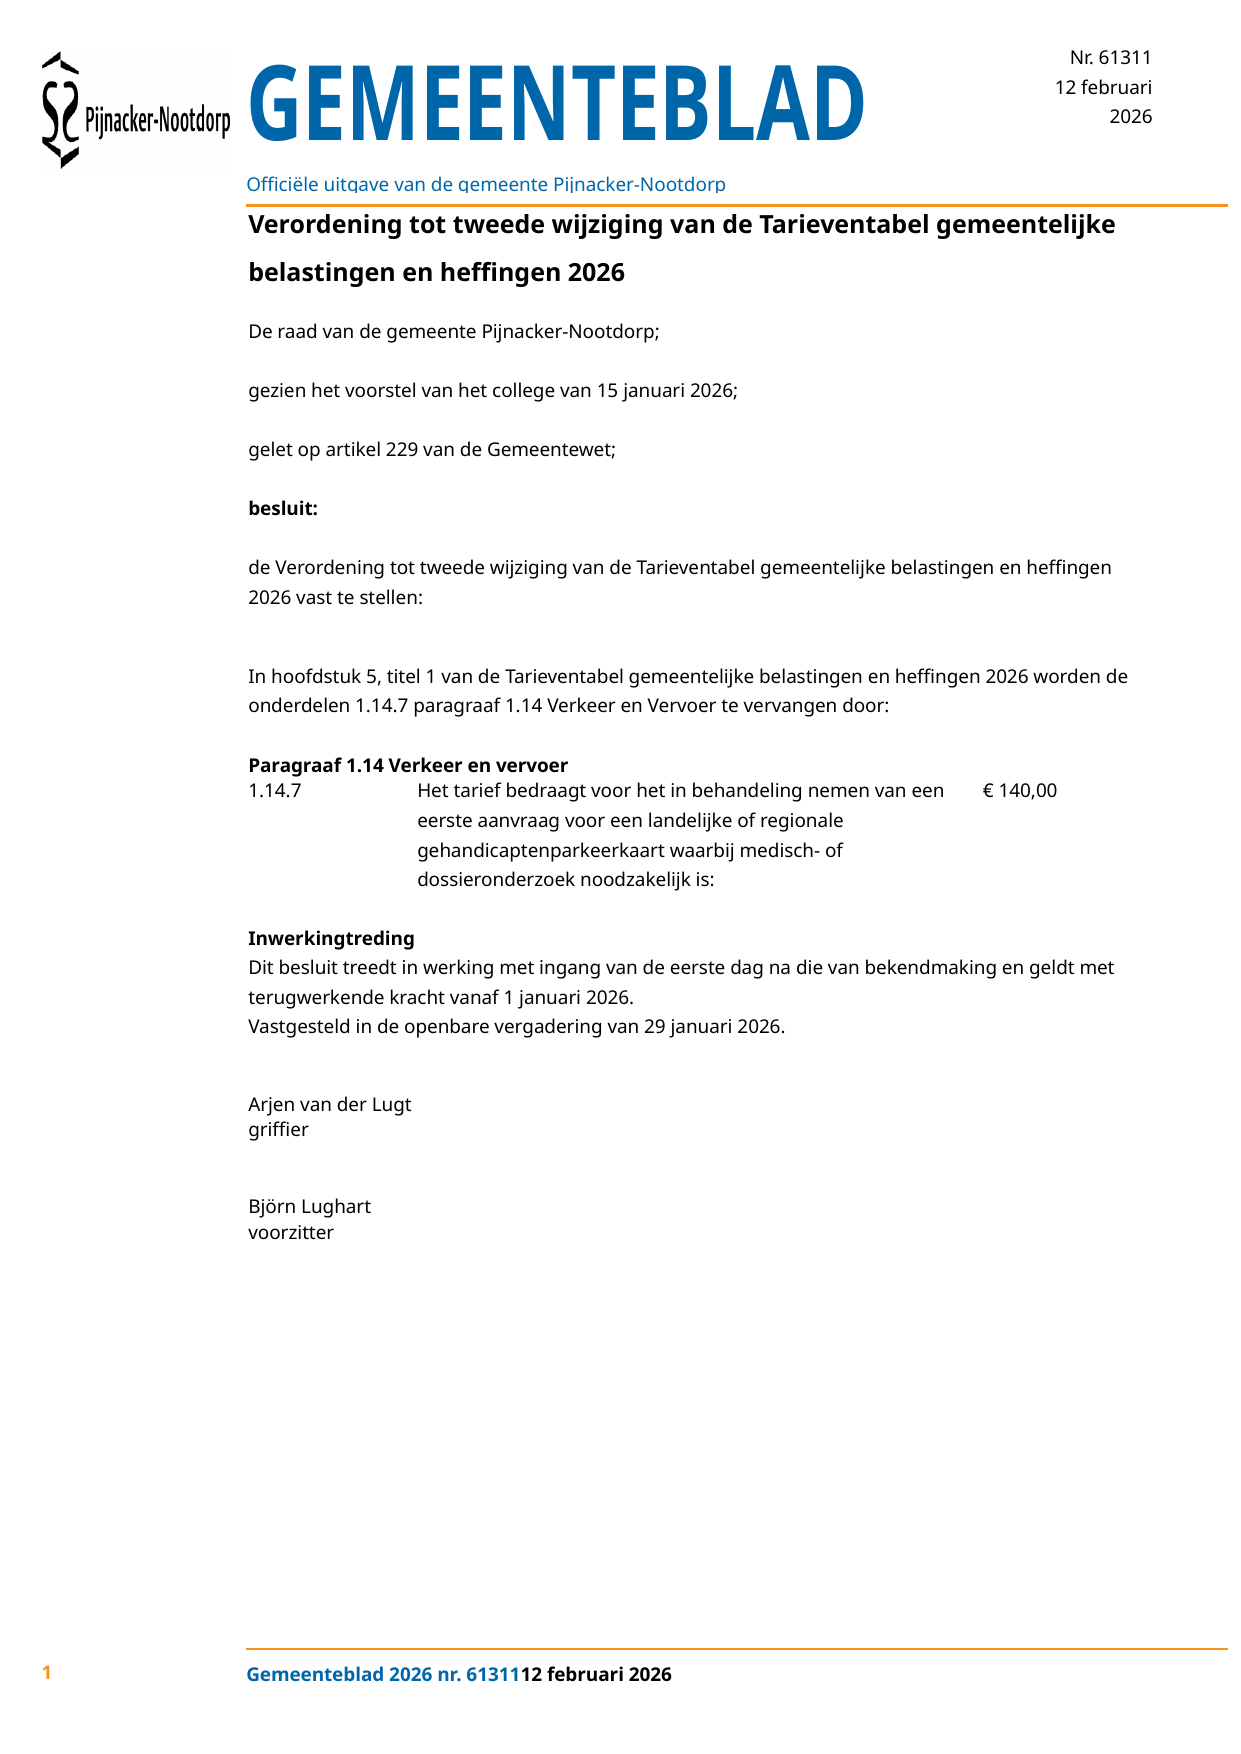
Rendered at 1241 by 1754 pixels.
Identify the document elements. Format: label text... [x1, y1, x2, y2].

text Dit besluit treedt in werking met ingang van de eerste dag na die van bekendmaking en geldt met terugwerkende kracht vanaf 1 januari 2026. [248, 954, 1152, 1010]
text gelet op artikel 229 van de Gemeentewet; [248, 436, 1152, 462]
text Verordening tot tweede wijziging van de Tarieventabel gemeentelijke belastingen en heffingen 2026 [248, 207, 1152, 288]
text besluit: [248, 495, 1152, 521]
table_cell € 140,00 [983, 778, 1152, 892]
text Inwerkingtreding [248, 925, 1152, 951]
table_cell Het tarief bedraagt voor het in behandeling nemen van een eerste aanvraag voor een landelijke of regionale gehandicaptenparkeerkaart waarbij medisch- of dossieronderzoek noodzakelijk is: [417, 778, 983, 892]
text de Verordening tot tweede wijziging van de Tarieventabel gemeentelijke belastingen en heffingen 2026 vast te stellen: [248, 554, 1152, 610]
text griffier [248, 1117, 1152, 1142]
text voorzitter [248, 1219, 1152, 1245]
text De raad van de gemeente Pijnacker-Nootdorp; [248, 318, 1152, 344]
text Björn Lughart [248, 1194, 1152, 1219]
picture [41, 47, 231, 172]
text gezien het voorstel van het college van 15 januari 2026; [248, 377, 1152, 403]
text Arjen van der Lugt [248, 1091, 1152, 1117]
text In hoofdstuk 5, titel 1 van de Tarieventabel gemeentelijke belastingen en heffingen 2026 worden de onderdelen 1.14.7 paragraaf 1.14 Verkeer en Vervoer te vervangen door: [248, 663, 1152, 718]
text Vastgesteld in de openbare vergadering van 29 januari 2026. [248, 1014, 1152, 1039]
table_header Paragraaf 1.14 Verkeer en vervoer [248, 752, 1152, 778]
table_cell 1.14.7 [248, 778, 417, 892]
